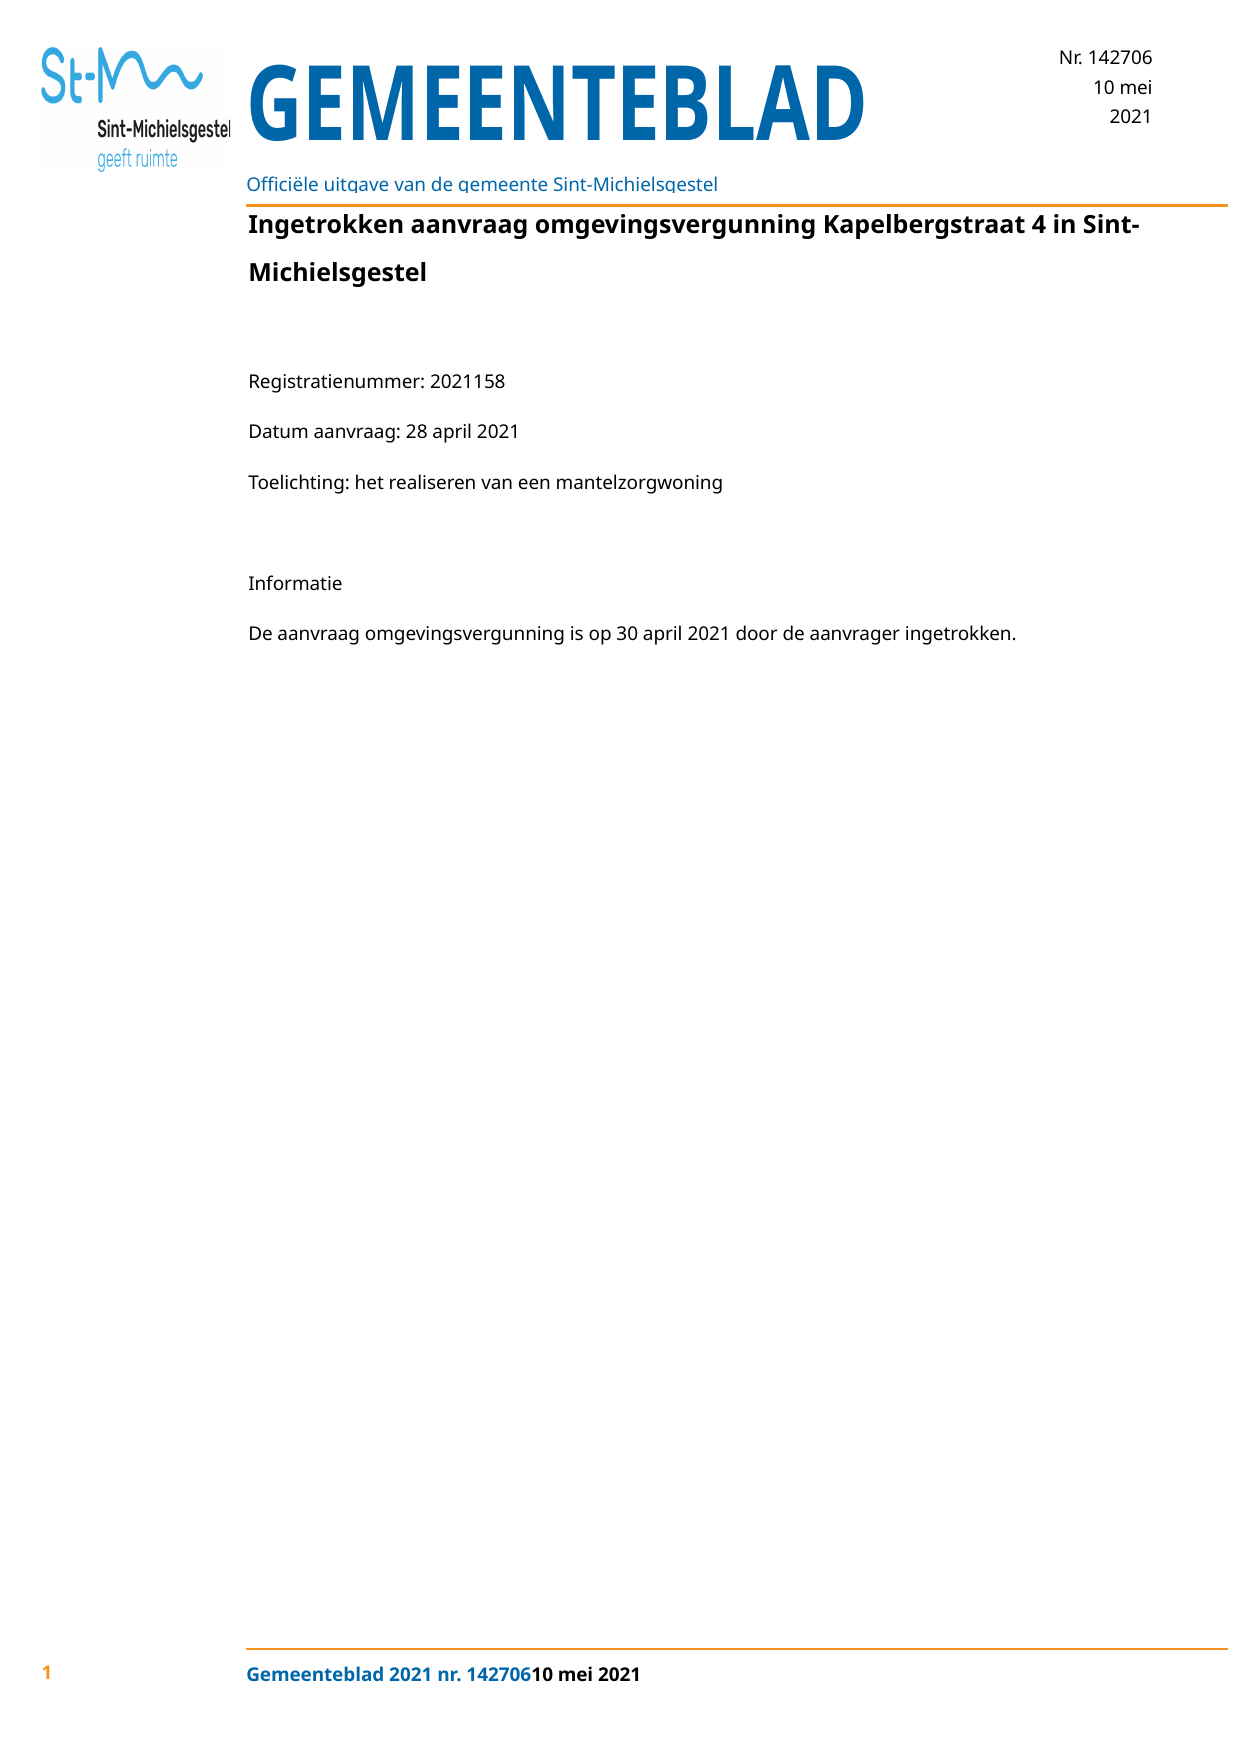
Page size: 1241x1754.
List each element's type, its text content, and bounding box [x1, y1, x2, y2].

picture [41, 47, 231, 172]
text Ingetrokken aanvraag omgevingsvergunning Kapelbergstraat 4 in Sint-Michielsgestel [248, 207, 1152, 288]
text Informatie [248, 570, 1152, 596]
text Registratienummer: 2021158 [248, 368, 1152, 394]
text Toelichting: het realiseren van een mantelzorgwoning [248, 469, 1152, 495]
text Datum aanvraag: 28 april 2021 [248, 419, 1152, 444]
text De aanvraag omgevingsvergunning is op 30 april 2021 door de aanvrager ingetrokken. [248, 620, 1152, 646]
